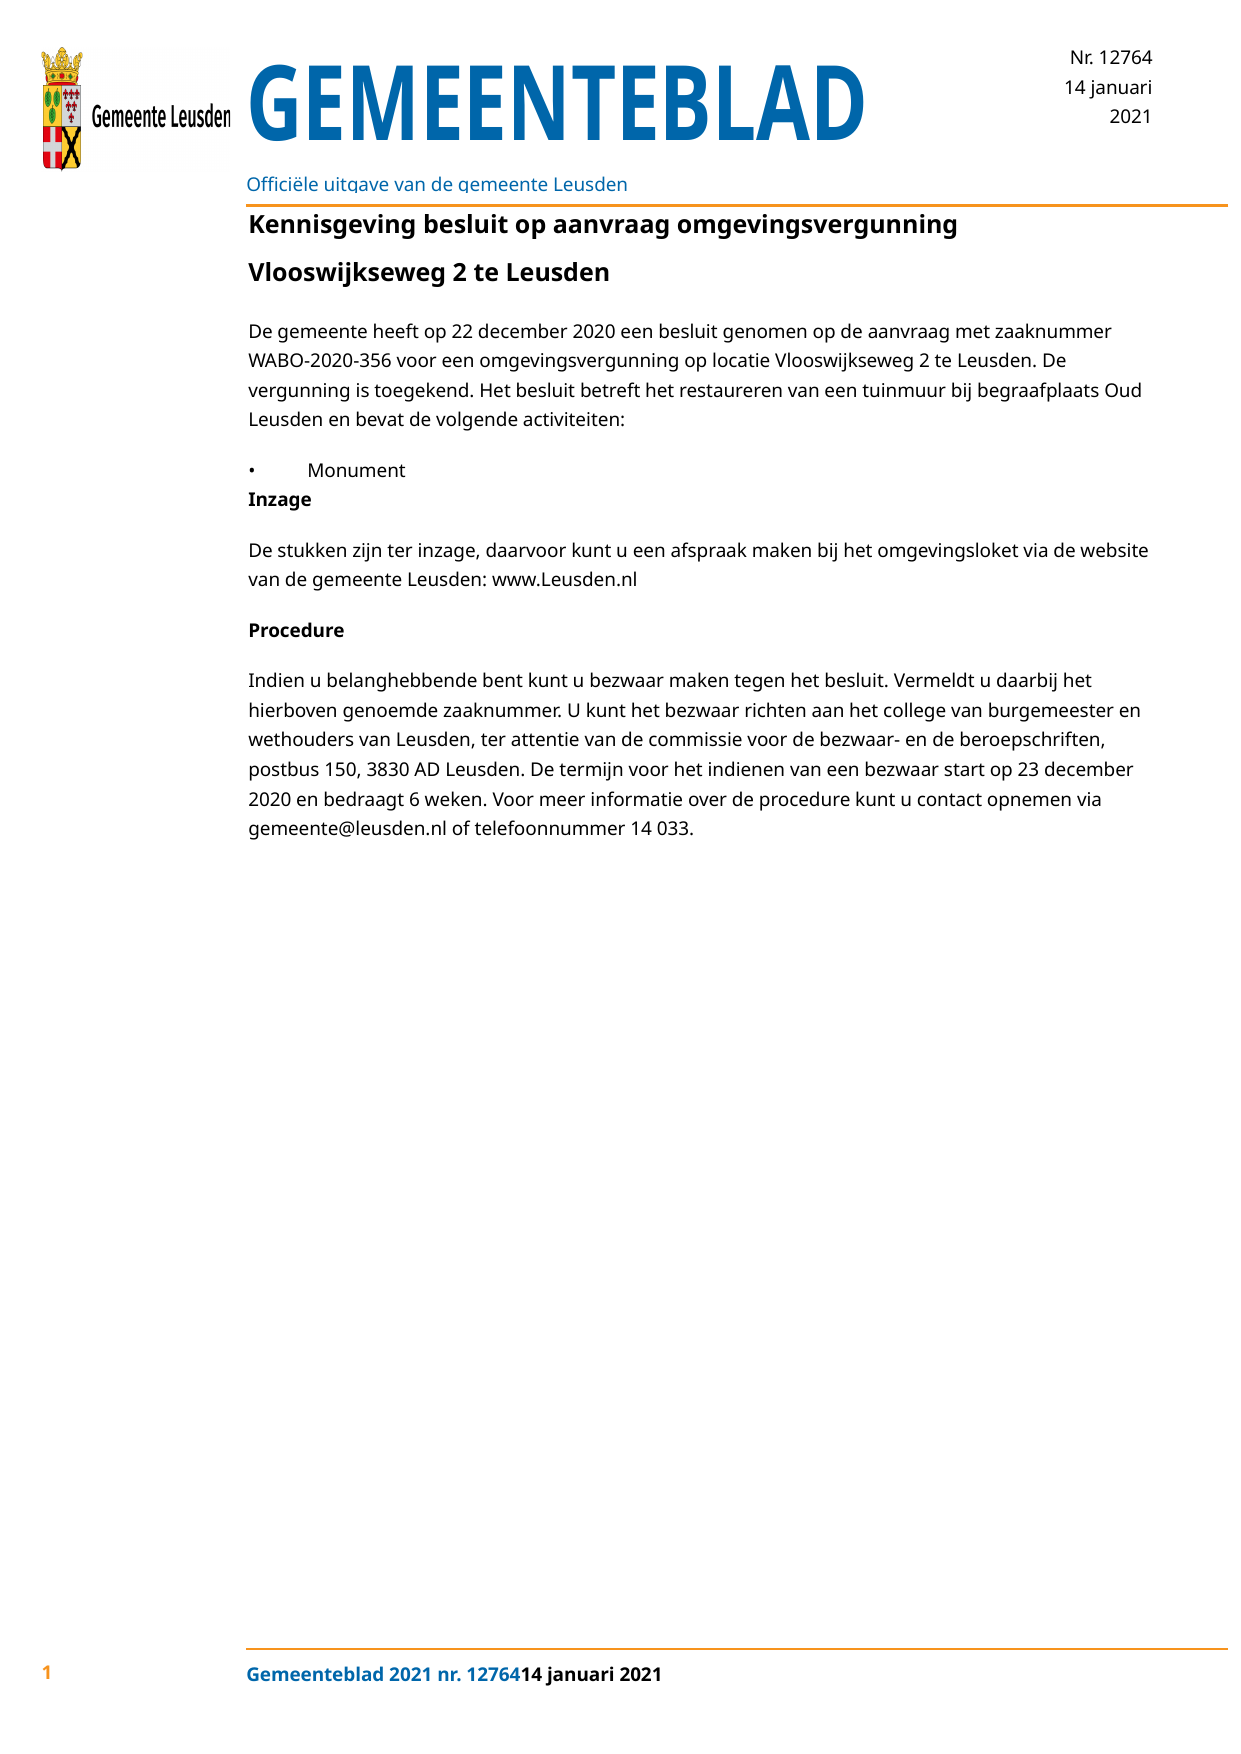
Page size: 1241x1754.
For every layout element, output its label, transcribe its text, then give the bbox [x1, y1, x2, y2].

text Procedure [248, 617, 1152, 643]
text De gemeente heeft op 22 december 2020 een besluit genomen op de aanvraag met zaaknummer WABO-2020-356 voor een omgevingsvergunning op locatie Vlooswijkseweg 2 te Leusden. De vergunning is toegekend. Het besluit betreft het restaureren van een tuinmuur bij begraafplaats Oud Leusden en bevat de volgende activiteiten: [248, 318, 1152, 432]
text Inzage [248, 487, 1152, 512]
text Indien u belanghebbende bent kunt u bezwaar maken tegen het besluit. Vermeldt u daarbij het hierboven genoemde zaaknummer. U kunt het bezwaar richten aan het college van burgemeester en wethouders van Leusden, ter attentie van de commissie voor de bezwaar- en de beroepschriften, postbus 150, 3830 AD Leusden. De termijn voor het indienen van een bezwaar start op 23 december 2020 en bedraagt 6 weken. Voor meer informatie over de procedure kunt u contact opnemen via gemeente@leusden.nl of telefoonnummer 14 033. [248, 667, 1152, 841]
text De stukken zijn ter inzage, daarvoor kunt u een afspraak maken bij het omgevingsloket via de website van de gemeente Leusden: www.Leusden.nl [248, 537, 1152, 592]
text Kennisgeving besluit op aanvraag omgevingsvergunning Vlooswijkseweg 2 te Leusden [248, 207, 1152, 288]
list Monument [248, 457, 1152, 483]
picture [41, 47, 231, 172]
